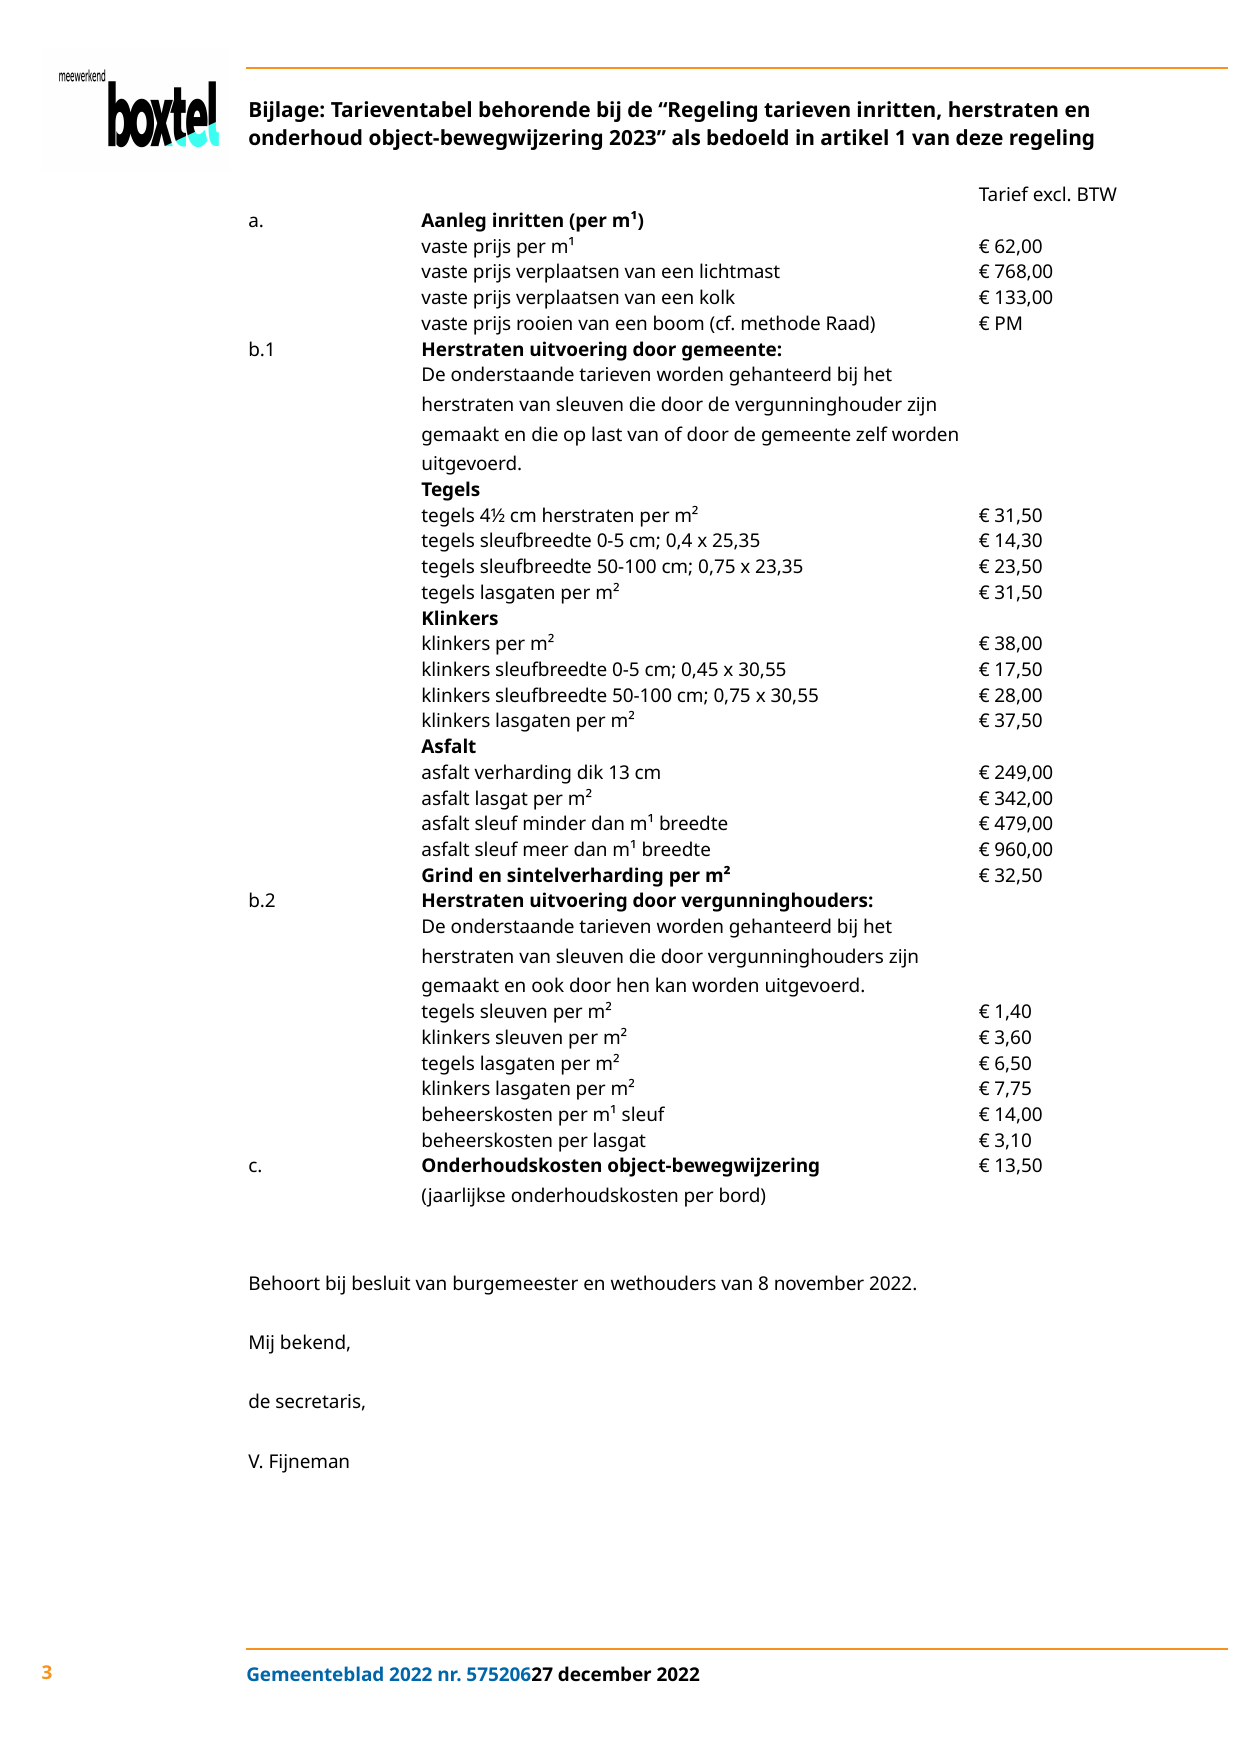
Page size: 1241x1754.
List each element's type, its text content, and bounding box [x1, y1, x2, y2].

table_cell [248, 836, 421, 862]
table_cell € 6,50 [979, 1050, 1152, 1076]
table_cell klinkers sleuven per m² [421, 1024, 978, 1050]
table_cell De onderstaande tarieven worden gehanteerd bij het herstraten van sleuven die door de vergunninghouder zijn gemaakt en die op last van of door de gemeente zelf worden uitgevoerd. [421, 362, 978, 476]
table_cell klinkers lasgaten per m² [421, 708, 978, 733]
table_cell vaste prijs per m¹ [421, 233, 978, 259]
table_cell b.2 [248, 888, 421, 913]
table_cell [248, 1050, 421, 1076]
table_cell asfalt verharding dik 13 cm [421, 759, 978, 785]
table_cell [248, 1127, 421, 1153]
table_cell € 3,10 [979, 1127, 1152, 1153]
table_cell € 62,00 [979, 233, 1152, 259]
table_cell € 31,50 [979, 579, 1152, 605]
table_cell beheerskosten per lasgat [421, 1127, 978, 1153]
table_cell asfalt sleuf meer dan m¹ breedte [421, 836, 978, 862]
table_cell asfalt lasgat per m² [421, 785, 978, 811]
table_cell [248, 233, 421, 259]
table_cell tegels sleufbreedte 0-5 cm; 0,4 x 25,35 [421, 528, 978, 553]
table_cell klinkers per m² [421, 630, 978, 656]
table_cell [979, 207, 1152, 233]
table_header Tarief excl. BTW [979, 181, 1152, 207]
text Behoort bij besluit van burgemeester en wethouders van 8 november 2022. [248, 1270, 1152, 1296]
table_cell asfalt sleuf minder dan m¹ breedte [421, 811, 978, 836]
table_cell [248, 605, 421, 630]
table_cell [248, 759, 421, 785]
table_cell [248, 579, 421, 605]
table_cell Klinkers [421, 605, 978, 630]
table_cell [979, 914, 1152, 998]
table_cell € 1,40 [979, 998, 1152, 1024]
table_cell € 960,00 [979, 836, 1152, 862]
table_cell € 479,00 [979, 811, 1152, 836]
table_cell [248, 733, 421, 759]
table_cell [248, 998, 421, 1024]
table_cell [979, 476, 1152, 502]
table_cell [248, 656, 421, 682]
table_cell [979, 605, 1152, 630]
table_cell [248, 502, 421, 527]
table_cell b.1 [248, 336, 421, 362]
text V. Fijneman [248, 1448, 1152, 1474]
table_cell vaste prijs verplaatsen van een lichtmast [421, 259, 978, 284]
table_cell [248, 553, 421, 579]
table_cell [248, 811, 421, 836]
table_cell € 31,50 [979, 502, 1152, 527]
text Bijlage: Tarieventabel behorende bij de “Regeling tarieven inritten, herstraten en onderhoud object-bewegwijzering 2023” als bedoeld in artikel 1 van deze regeling [248, 95, 1152, 152]
table_cell tegels 4½ cm herstraten per m² [421, 502, 978, 527]
table_cell Grind en sintelverharding per m² [421, 862, 978, 888]
table_cell [979, 362, 1152, 476]
table_cell € 13,50 [979, 1153, 1152, 1208]
table_cell [248, 682, 421, 708]
table_header [421, 181, 978, 207]
table_cell Asfalt [421, 733, 978, 759]
table_cell De onderstaande tarieven worden gehanteerd bij het herstraten van sleuven die door vergunninghouders zijn gemaakt en ook door hen kan worden uitgevoerd. [421, 914, 978, 998]
table_cell Onderhoudskosten object-bewegwijzering (jaarlijkse onderhoudskosten per bord) [421, 1153, 978, 1208]
table_cell [248, 528, 421, 553]
table_cell [248, 1076, 421, 1101]
table_cell beheerskosten per m¹ sleuf [421, 1101, 978, 1127]
table_cell € 37,50 [979, 708, 1152, 733]
table_cell Herstraten uitvoering door gemeente: [421, 336, 978, 362]
table_cell [248, 284, 421, 310]
table_cell € PM [979, 310, 1152, 336]
table_cell [248, 1101, 421, 1127]
table_cell klinkers lasgaten per m² [421, 1076, 978, 1101]
table_cell € 133,00 [979, 284, 1152, 310]
table_cell tegels sleufbreedte 50-100 cm; 0,75 x 23,35 [421, 553, 978, 579]
table_cell [979, 336, 1152, 362]
table_cell € 14,00 [979, 1101, 1152, 1127]
table_cell [248, 362, 421, 476]
table_cell [248, 1024, 421, 1050]
table_cell [248, 708, 421, 733]
table_cell tegels lasgaten per m² [421, 1050, 978, 1076]
table_cell € 342,00 [979, 785, 1152, 811]
table_cell € 32,50 [979, 862, 1152, 888]
table_cell [248, 862, 421, 888]
table_cell € 768,00 [979, 259, 1152, 284]
table_cell € 7,75 [979, 1076, 1152, 1101]
table_cell [248, 914, 421, 998]
text Mij bekend, [248, 1329, 1152, 1355]
table_cell Herstraten uitvoering door vergunninghouders: [421, 888, 978, 913]
table_cell Aanleg inritten (per m¹) [421, 207, 978, 233]
table_cell c. [248, 1153, 421, 1208]
text de secretaris, [248, 1389, 1152, 1414]
table_cell € 14,30 [979, 528, 1152, 553]
picture [41, 47, 231, 172]
table_cell € 249,00 [979, 759, 1152, 785]
table_cell [248, 785, 421, 811]
table_cell tegels sleuven per m² [421, 998, 978, 1024]
table_cell [248, 630, 421, 656]
table_cell vaste prijs rooien van een boom (cf. methode Raad) [421, 310, 978, 336]
table_cell € 23,50 [979, 553, 1152, 579]
table_cell [979, 733, 1152, 759]
table_cell [979, 888, 1152, 913]
table_cell € 38,00 [979, 630, 1152, 656]
table_cell klinkers sleufbreedte 0-5 cm; 0,45 x 30,55 [421, 656, 978, 682]
table_cell tegels lasgaten per m² [421, 579, 978, 605]
table_cell € 28,00 [979, 682, 1152, 708]
table_cell € 17,50 [979, 656, 1152, 682]
table_cell [248, 310, 421, 336]
table_header [248, 181, 421, 207]
table_cell klinkers sleufbreedte 50-100 cm; 0,75 x 30,55 [421, 682, 978, 708]
table_cell vaste prijs verplaatsen van een kolk [421, 284, 978, 310]
table_cell € 3,60 [979, 1024, 1152, 1050]
table_cell a. [248, 207, 421, 233]
table_cell [248, 476, 421, 502]
table_cell Tegels [421, 476, 978, 502]
table_cell [248, 259, 421, 284]
